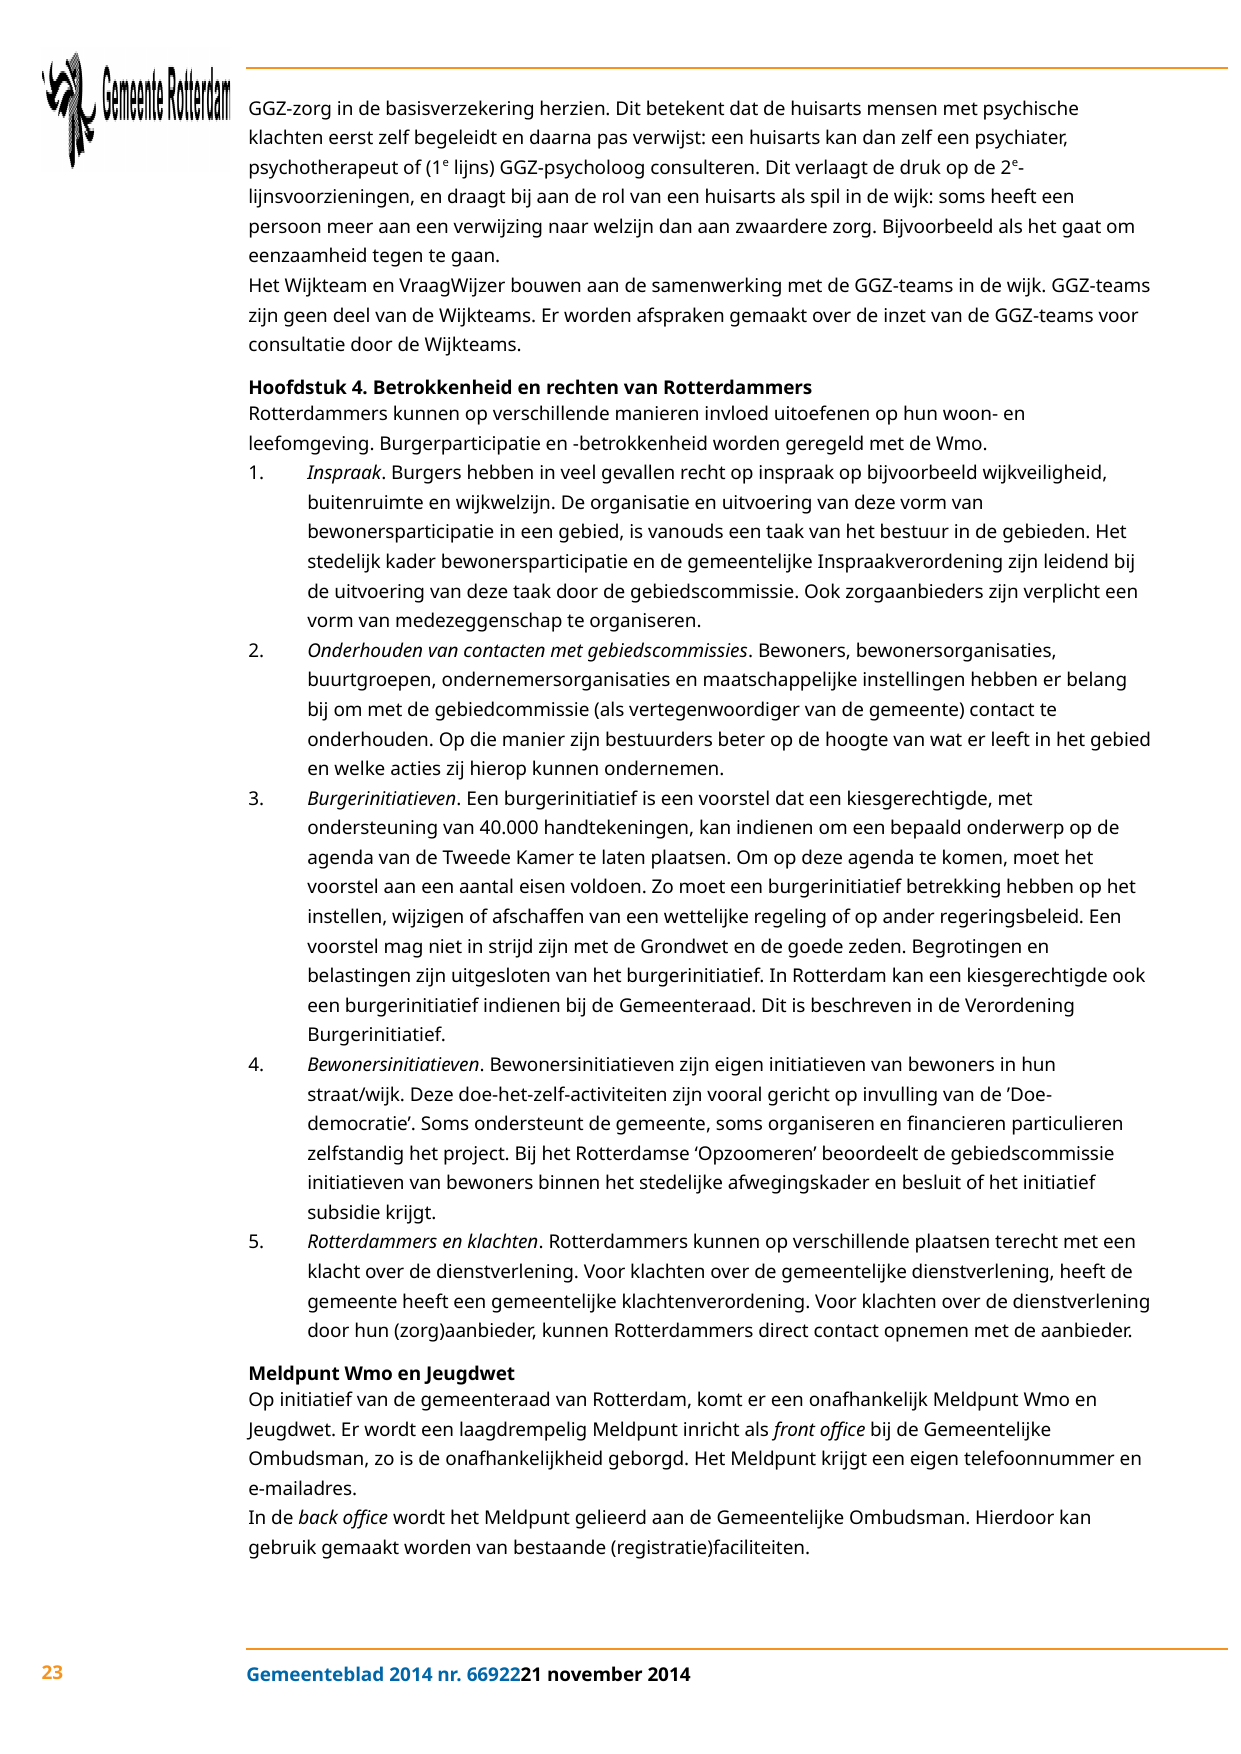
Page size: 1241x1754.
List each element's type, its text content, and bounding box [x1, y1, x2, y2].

text Meldpunt Wmo en Jeugdwet [248, 1361, 1152, 1386]
text Hoofdstuk 4. Betrokkenheid en rechten van Rotterdammers [248, 374, 1152, 400]
list Inspraak. Burgers hebben in veel gevallen recht op inspraak op bijvoorbeeld wijkveiligheid, buitenruimte en wijkwelzijn. De organisatie en uitvoering van deze vorm van bewonersparticipatie in een gebied, is vanouds een taak van het bestuur in de gebieden. Het stedelijk kader bewonersparticipatie en de gemeentelijke Inspraakverordening zijn leidend bij de uitvoering van deze taak door de gebiedscommissie. Ook zorgaanbieders zijn verplicht een vorm van medezeggenschap te organiseren. [248, 459, 1152, 633]
list Onderhouden van contacten met gebiedscommissies. Bewoners, bewonersorganisaties, buurtgroepen, ondernemersorganisaties en maatschappelijke instellingen hebben er belang bij om met de gebiedcommissie (als vertegenwoordiger van de gemeente) contact te onderhouden. Op die manier zijn bestuurders beter op de hoogte van wat er leeft in het gebied en welke acties zij hierop kunnen ondernemen. [248, 637, 1152, 781]
list Bewonersinitiatieven. Bewonersinitiatieven zijn eigen initiatieven van bewoners in hun straat/wijk. Deze doe-het-zelf-activiteiten zijn vooral gericht op invulling van de ’Doe-democratie’. Soms ondersteunt de gemeente, soms organiseren en financieren particulieren zelfstandig het project. Bij het Rotterdamse ‘Opzoomeren’ beoordeelt de gebiedscommissie initiatieven van bewoners binnen het stedelijke afwegingskader en besluit of het initiatief subsidie krijgt. [248, 1051, 1152, 1225]
text In de back office wordt het Meldpunt gelieerd aan de Gemeentelijke Ombudsman. Hierdoor kan gebruik gemaakt worden van bestaande (registratie)faciliteiten. [248, 1504, 1152, 1560]
list Rotterdammers en klachten. Rotterdammers kunnen op verschillende plaatsen terecht met een klacht over de dienstverlening. Voor klachten over de gemeentelijke dienstverlening, heeft de gemeente heeft een gemeentelijke klachtenverordening. Voor klachten over de dienstverlening door hun (zorg)aanbieder, kunnen Rotterdammers direct contact opnemen met de aanbieder. [248, 1229, 1152, 1343]
text Rotterdammers kunnen op verschillende manieren invloed uitoefenen op hun woon- en leefomgeving. Burgerparticipatie en -betrokkenheid worden geregeld met de Wmo. [248, 400, 1152, 456]
picture [41, 47, 231, 172]
text GGZ-zorg in de basisverzekering herzien. Dit betekent dat de huisarts mensen met psychische klachten eerst zelf begeleidt en daarna pas verwijst: een huisarts kan dan zelf een psychiater, psychotherapeut of (1e lijns) GGZ-psycholoog consulteren. Dit verlaagt de druk op de 2e-lijnsvoorzieningen, en draagt bij aan de rol van een huisarts als spil in de wijk: soms heeft een persoon meer aan een verwijzing naar welzijn dan aan zwaardere zorg. Bijvoorbeeld als het gaat om eenzaamheid tegen te gaan. [248, 95, 1152, 268]
text Het Wijkteam en VraagWijzer bouwen aan de samenwerking met de GGZ-teams in de wijk. GGZ-teams zijn geen deel van de Wijkteams. Er worden afspraken gemaakt over de inzet van de GGZ-teams voor consultatie door de Wijkteams. [248, 272, 1152, 357]
list Burgerinitiatieven. Een burgerinitiatief is een voorstel dat een kiesgerechtigde, met ondersteuning van 40.000 handtekeningen, kan indienen om een bepaald onderwerp op de agenda van de Tweede Kamer te laten plaatsen. Om op deze agenda te komen, moet het voorstel aan een aantal eisen voldoen. Zo moet een burgerinitiatief betrekking hebben op het instellen, wijzigen of afschaffen van een wettelijke regeling of op ander regeringsbeleid. Een voorstel mag niet in strijd zijn met de Grondwet en de goede zeden. Begrotingen en belastingen zijn uitgesloten van het burgerinitiatief. In Rotterdam kan een kiesgerechtigde ook een burgerinitiatief indienen bij de Gemeenteraad. Dit is beschreven in de Verordening Burgerinitiatief. [248, 785, 1152, 1047]
text Op initiatief van de gemeenteraad van Rotterdam, komt er een onafhankelijk Meldpunt Wmo en Jeugdwet. Er wordt een laagdrempelig Meldpunt inricht als front office bij de Gemeentelijke Ombudsman, zo is de onafhankelijkheid geborgd. Het Meldpunt krijgt een eigen telefoonnummer en e-mailadres. [248, 1386, 1152, 1501]
